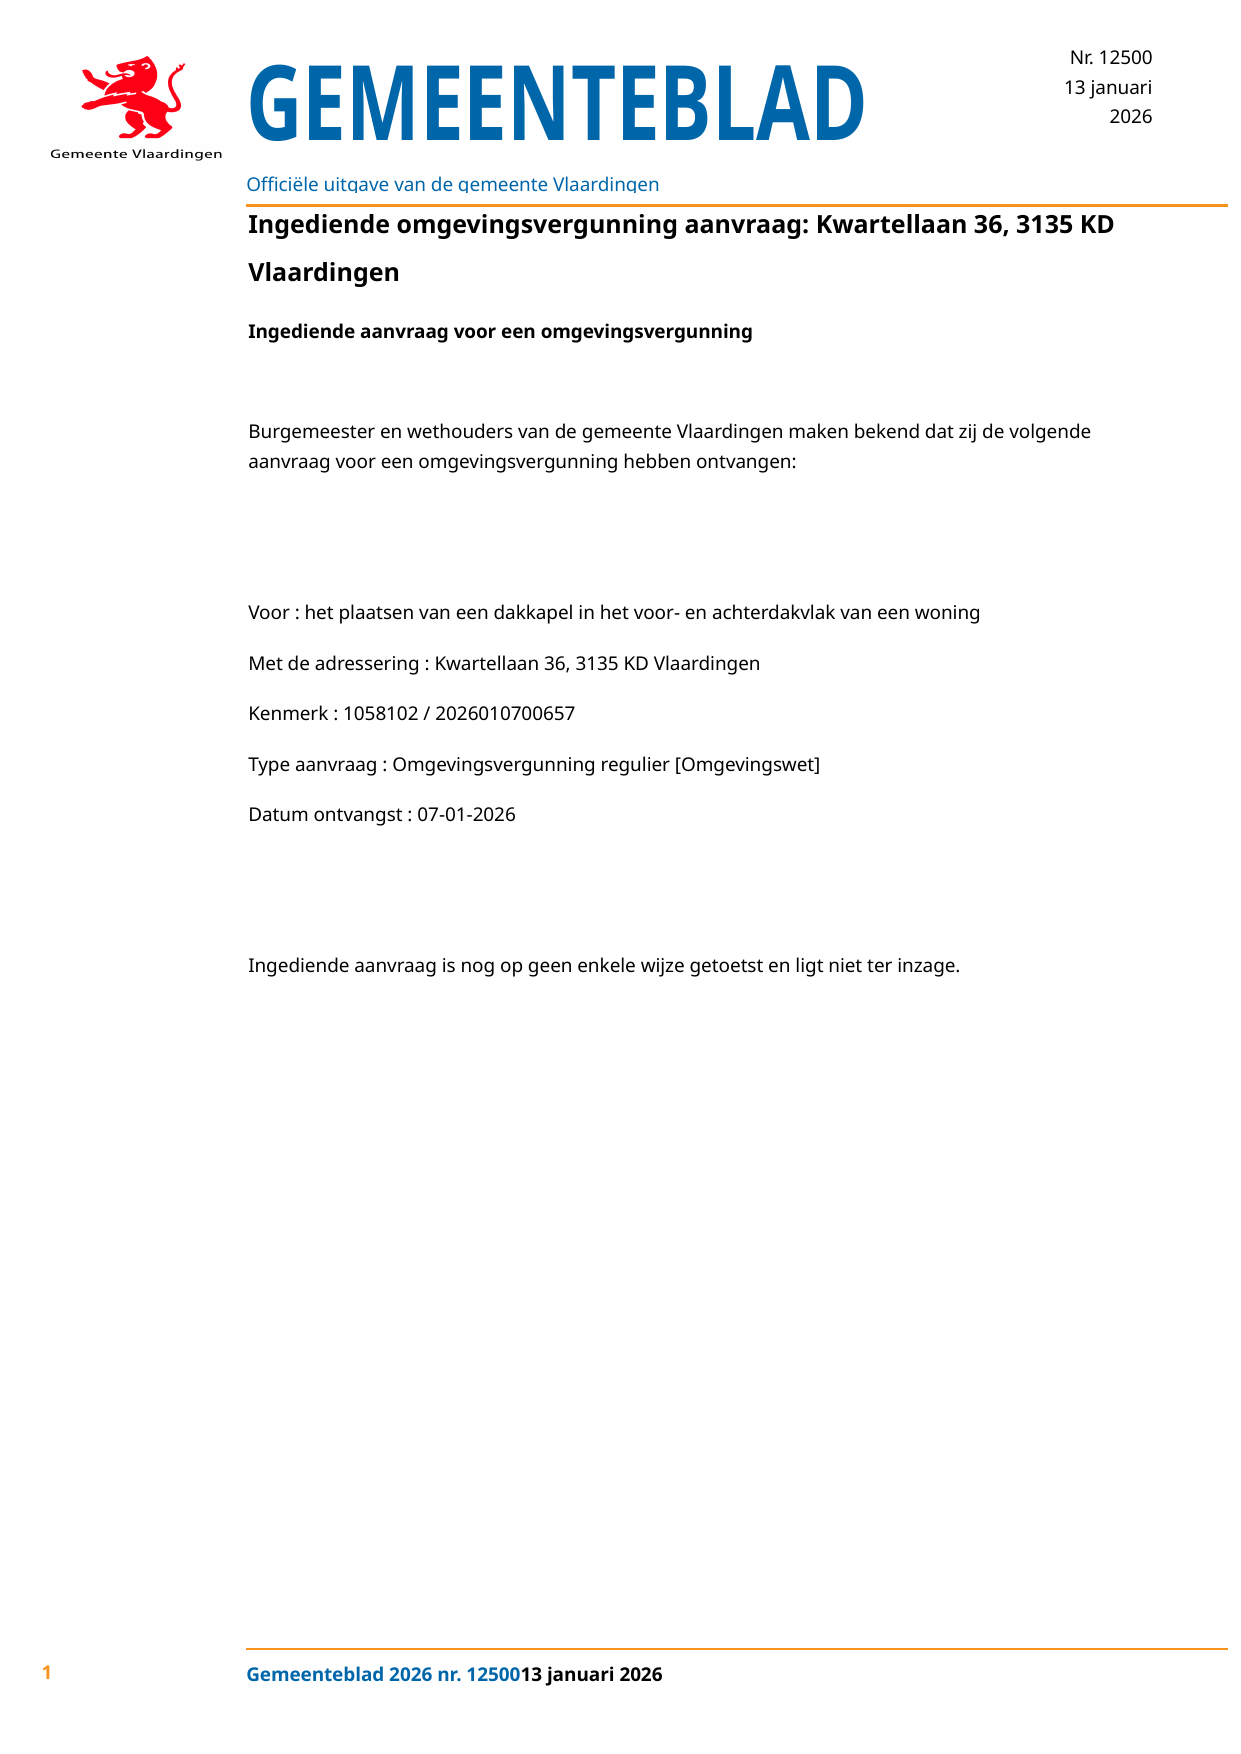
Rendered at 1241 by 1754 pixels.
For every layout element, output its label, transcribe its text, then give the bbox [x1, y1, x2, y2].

text Voor : het plaatsen van een dakkapel in het voor- en achterdakvlak van een woning [248, 599, 1152, 625]
text Datum ontvangst : 07-01-2026 [248, 801, 1152, 827]
text Ingediende aanvraag is nog op geen enkele wijze getoetst en ligt niet ter inzage. [248, 952, 1152, 978]
picture [41, 47, 231, 172]
text Ingediende omgevingsvergunning aanvraag: Kwartellaan 36, 3135 KD Vlaardingen [248, 207, 1152, 288]
text Burgemeester en wethouders van de gemeente Vlaardingen maken bekend dat zij de volgende aanvraag voor een omgevingsvergunning hebben ontvangen: [248, 419, 1152, 474]
text Type aanvraag : Omgevingsvergunning regulier [Omgevingswet] [248, 751, 1152, 777]
text Met de adressering : Kwartellaan 36, 3135 KD Vlaardingen [248, 650, 1152, 676]
text Kenmerk : 1058102 / 2026010700657 [248, 700, 1152, 726]
text Ingediende aanvraag voor een omgevingsvergunning [248, 318, 1152, 344]
